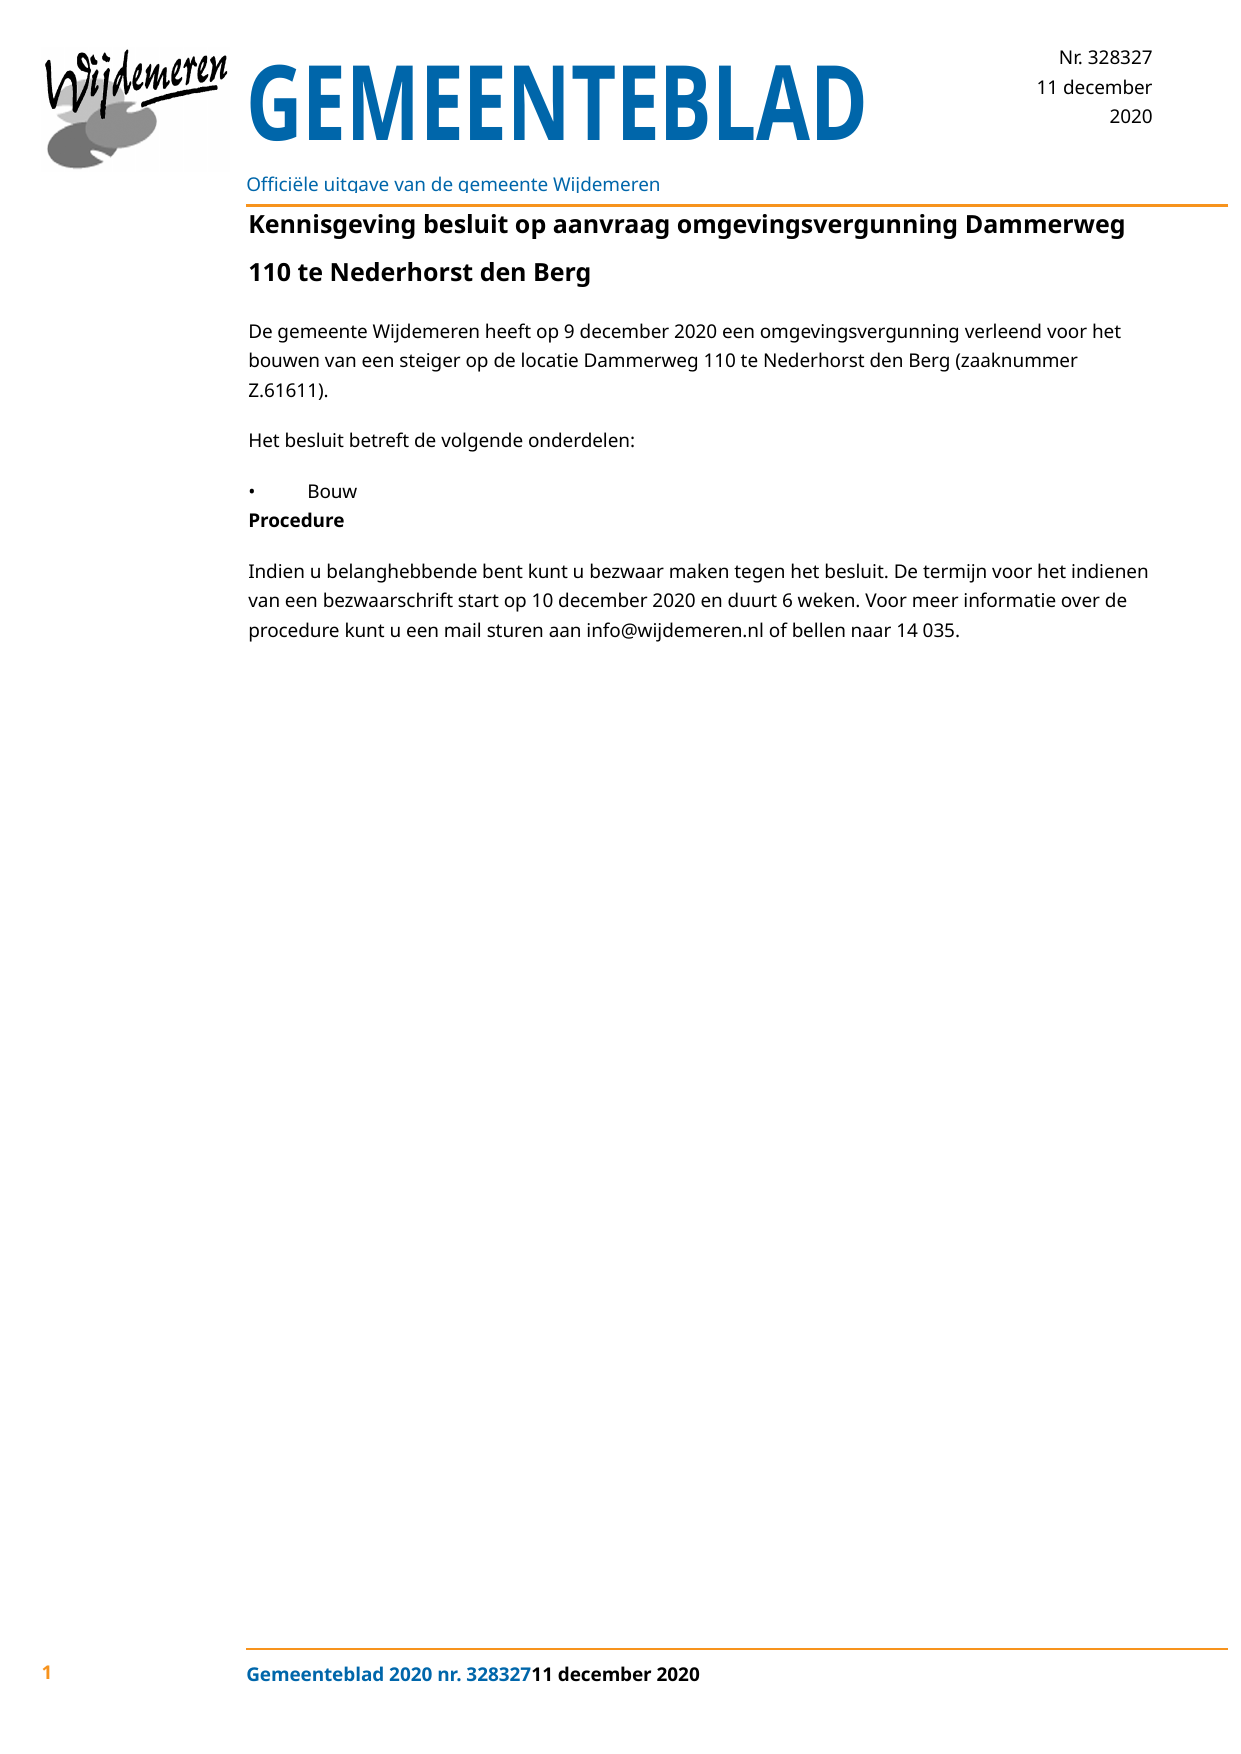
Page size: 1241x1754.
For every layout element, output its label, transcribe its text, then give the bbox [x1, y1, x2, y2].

picture [41, 47, 231, 172]
text Indien u belanghebbende bent kunt u bezwaar maken tegen het besluit. De termijn voor het indienen van een bezwaarschrift start op 10 december 2020 en duurt 6 weken. Voor meer informatie over de procedure kunt u een mail sturen aan info@wijdemeren.nl of bellen naar 14 035. [248, 558, 1152, 643]
list Bouw [248, 478, 1152, 504]
text Het besluit betreft de volgende onderdelen: [248, 427, 1152, 453]
text De gemeente Wijdemeren heeft op 9 december 2020 een omgevingsvergunning verleend voor het bouwen van een steiger op de locatie Dammerweg 110 te Nederhorst den Berg (zaaknummer Z.61611). [248, 318, 1152, 403]
text Kennisgeving besluit op aanvraag omgevingsvergunning Dammerweg 110 te Nederhorst den Berg [248, 207, 1152, 288]
text Procedure [248, 507, 1152, 533]
